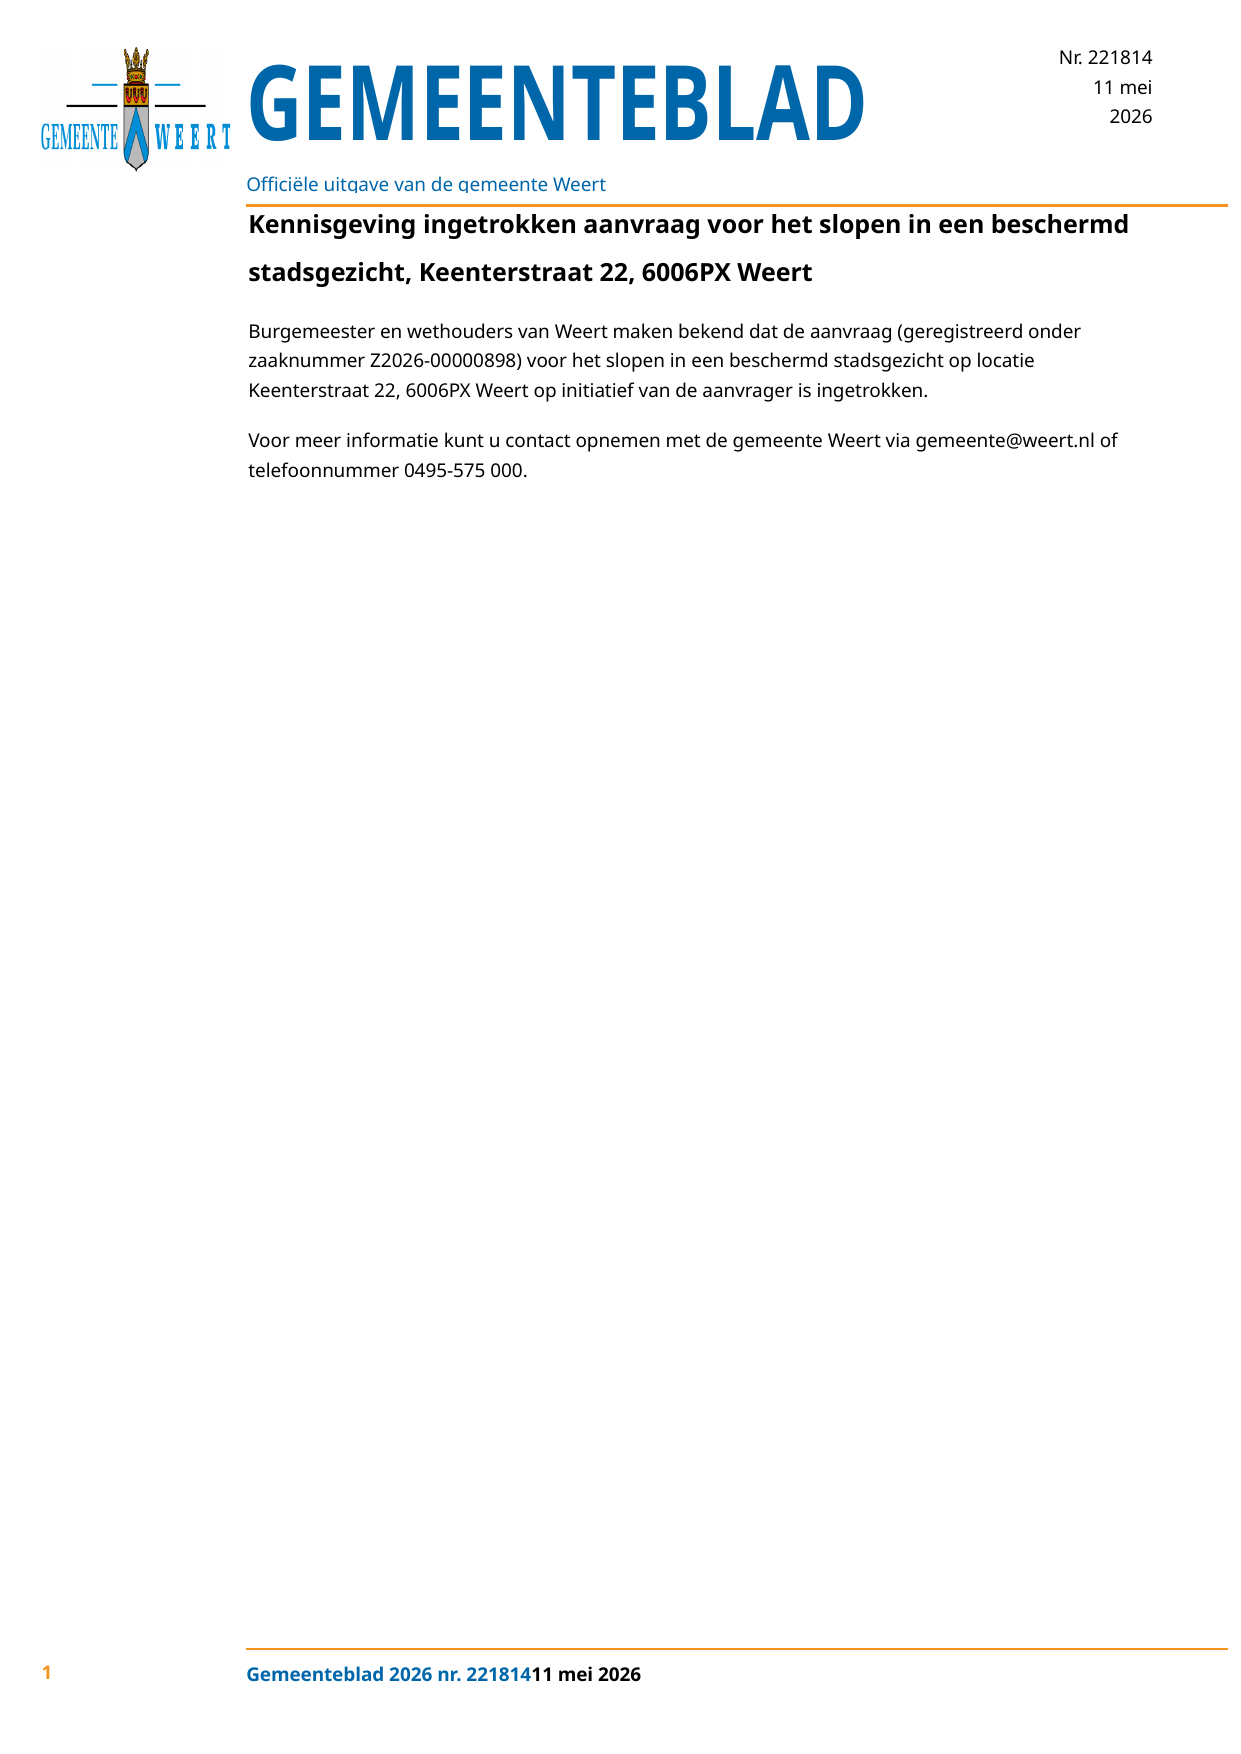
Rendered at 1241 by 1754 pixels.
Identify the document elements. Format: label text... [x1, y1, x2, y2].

text Voor meer informatie kunt u contact opnemen met de gemeente Weert via gemeente@weert.nl of telefoonnummer 0495-575 000. [248, 427, 1152, 483]
text Kennisgeving ingetrokken aanvraag voor het slopen in een beschermd stadsgezicht, Keenterstraat 22, 6006PX Weert [248, 207, 1152, 288]
text Burgemeester en wethouders van Weert maken bekend dat de aanvraag (geregistreerd onder zaaknummer Z2026-00000898) voor het slopen in een beschermd stadsgezicht op locatie Keenterstraat 22, 6006PX Weert op initiatief van de aanvrager is ingetrokken. [248, 318, 1152, 403]
picture [41, 47, 231, 172]
